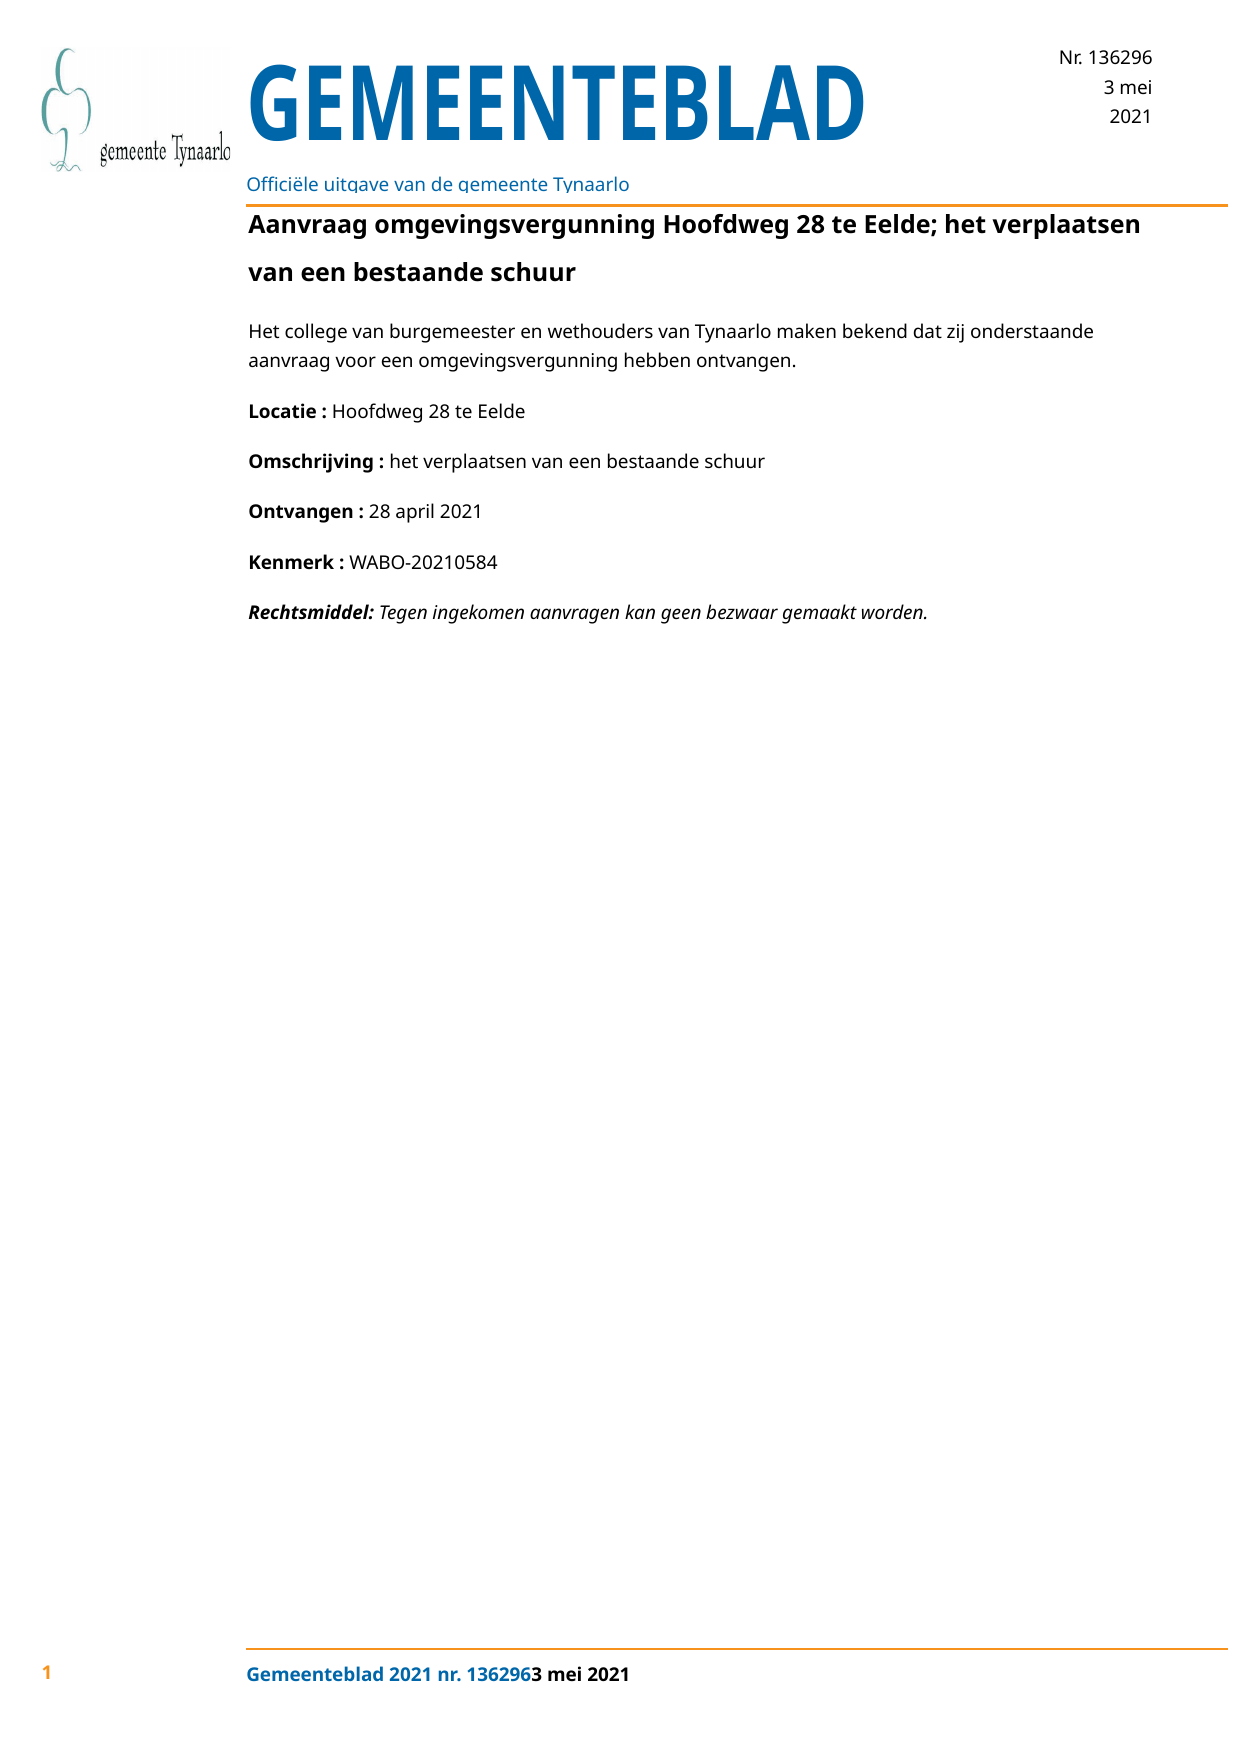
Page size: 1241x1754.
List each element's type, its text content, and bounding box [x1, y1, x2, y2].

text Aanvraag omgevingsvergunning Hoofdweg 28 te Eelde; het verplaatsen van een bestaande schuur [248, 207, 1152, 288]
text Rechtsmiddel: Tegen ingekomen aanvragen kan geen bezwaar gemaakt worden. [248, 599, 1152, 625]
text Het college van burgemeester en wethouders van Tynaarlo maken bekend dat zij onderstaande aanvraag voor een omgevingsvergunning hebben ontvangen. [248, 318, 1152, 373]
text Kenmerk : WABO-20210584 [248, 549, 1152, 575]
text Locatie : Hoofdweg 28 te Eelde [248, 398, 1152, 424]
text Omschrijving : het verplaatsen van een bestaande schuur [248, 448, 1152, 474]
text Ontvangen : 28 april 2021 [248, 499, 1152, 524]
picture [41, 47, 231, 172]
